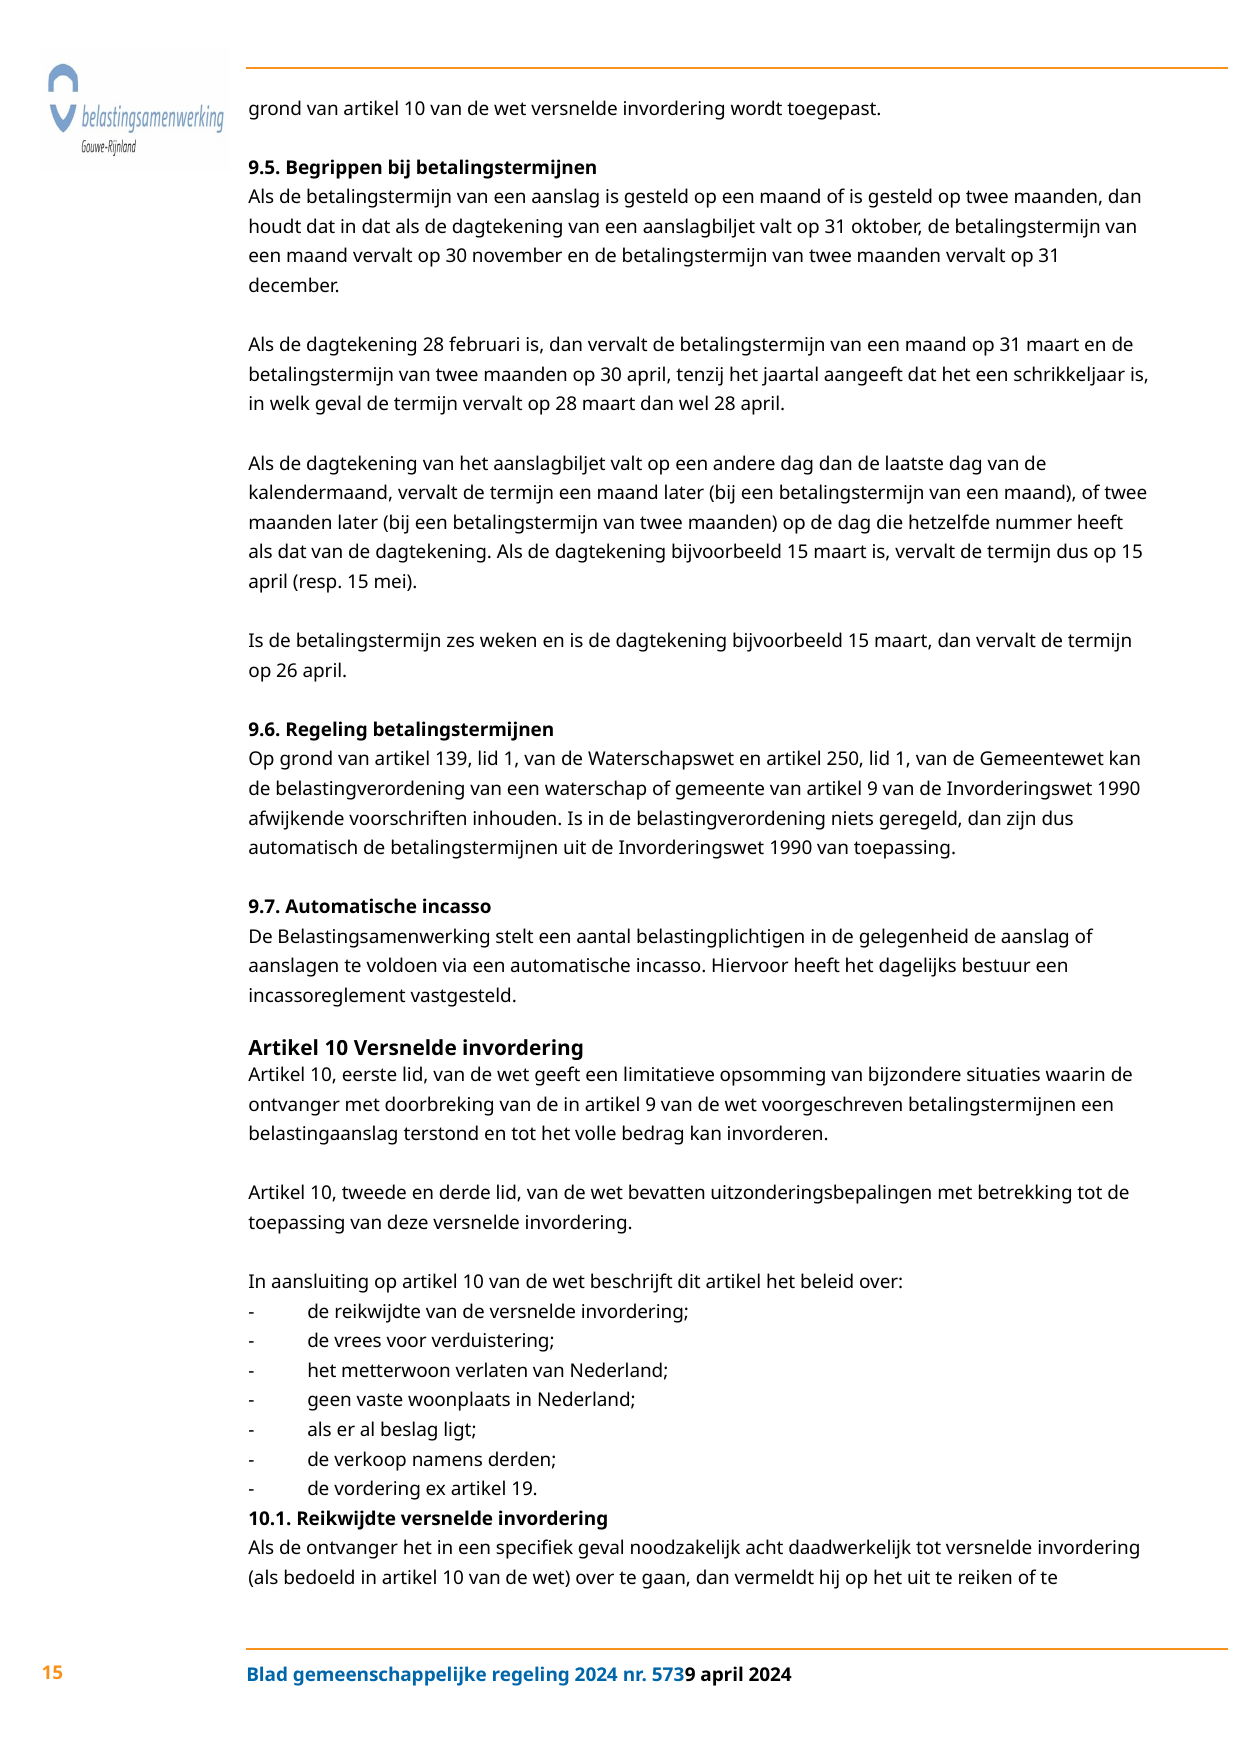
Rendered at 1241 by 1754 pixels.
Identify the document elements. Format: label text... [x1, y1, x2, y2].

list de vrees voor verduistering; [248, 1327, 1152, 1353]
list het metterwoon verlaten van Nederland; [248, 1357, 1152, 1383]
text Artikel 10, tweede en derde lid, van de wet bevatten uitzonderingsbepalingen met betrekking tot de toepassing van deze versnelde invordering. [248, 1179, 1152, 1235]
picture [41, 47, 231, 172]
text Als de dagtekening van het aanslagbiljet valt op een andere dag dan de laatste dag van de kalendermaand, vervalt de termijn een maand later (bij een betalingstermijn van een maand), of twee maanden later (bij een betalingstermijn van twee maanden) op de dag die hetzelfde nummer heeft als dat van de dagtekening. Als de dagtekening bijvoorbeeld 15 maart is, vervalt de termijn dus op 15 april (resp. 15 mei). [248, 450, 1152, 594]
list de reikwijdte van de versnelde invordering; [248, 1298, 1152, 1323]
text In aansluiting op artikel 10 van de wet beschrijft dit artikel het beleid over: [248, 1268, 1152, 1294]
text Als de dagtekening 28 februari is, dan vervalt de betalingstermijn van een maand op 31 maart en de betalingstermijn van twee maanden op 30 april, tenzij het jaartal aangeeft dat het een schrikkeljaar is, in welk geval de termijn vervalt op 28 maart dan wel 28 april. [248, 331, 1152, 416]
list de vordering ex artikel 19. [248, 1475, 1152, 1501]
text Op grond van artikel 139, lid 1, van de Waterschapswet en artikel 250, lid 1, van de Gemeentewet kan de belastingverordening van een waterschap of gemeente van artikel 9 van de Invorderingswet 1990 afwijkende voorschriften inhouden. Is in de belastingverordening niets geregeld, dan zijn dus automatisch de betalingstermijnen uit de Invorderingswet 1990 van toepassing. [248, 746, 1152, 860]
text 10.1. Reikwijdte versnelde invordering [248, 1505, 1152, 1531]
text 9.6. Regeling betalingstermijnen [248, 716, 1152, 742]
text Artikel 10 Versnelde invordering [248, 1033, 1152, 1061]
text 9.5. Begrippen bij betalingstermijnen [248, 154, 1152, 180]
list geen vaste woonplaats in Nederland; [248, 1387, 1152, 1412]
text Als de ontvanger het in een specifiek geval noodzakelijk acht daadwerkelijk tot versnelde invordering (als bedoeld in artikel 10 van de wet) over te gaan, dan vermeldt hij op het uit te reiken of te [248, 1534, 1152, 1590]
list de verkoop namens derden; [248, 1446, 1152, 1471]
text De Belastingsamenwerking stelt een aantal belastingplichtigen in de gelegenheid de aanslag of aanslagen te voldoen via een automatische incasso. Hiervoor heeft het dagelijks bestuur een incassoreglement vastgesteld. [248, 923, 1152, 1008]
text Artikel 10, eerste lid, van de wet geeft een limitatieve opsomming van bijzondere situaties waarin de ontvanger met doorbreking van de in artikel 9 van de wet voorgeschreven betalingstermijnen een belastingaanslag terstond en tot het volle bedrag kan invorderen. [248, 1061, 1152, 1146]
text Als de betalingstermijn van een aanslag is gesteld op een maand of is gesteld op twee maanden, dan houdt dat in dat als de dagtekening van een aanslagbiljet valt op 31 oktober, de betalingstermijn van een maand vervalt op 30 november en de betalingstermijn van twee maanden vervalt op 31 december. [248, 183, 1152, 298]
text grond van artikel 10 van de wet versnelde invordering wordt toegepast. [248, 95, 1152, 121]
list als er al beslag ligt; [248, 1416, 1152, 1442]
text 9.7. Automatische incasso [248, 893, 1152, 919]
text Is de betalingstermijn zes weken en is de dagtekening bijvoorbeeld 15 maart, dan vervalt de termijn op 26 april. [248, 627, 1152, 683]
